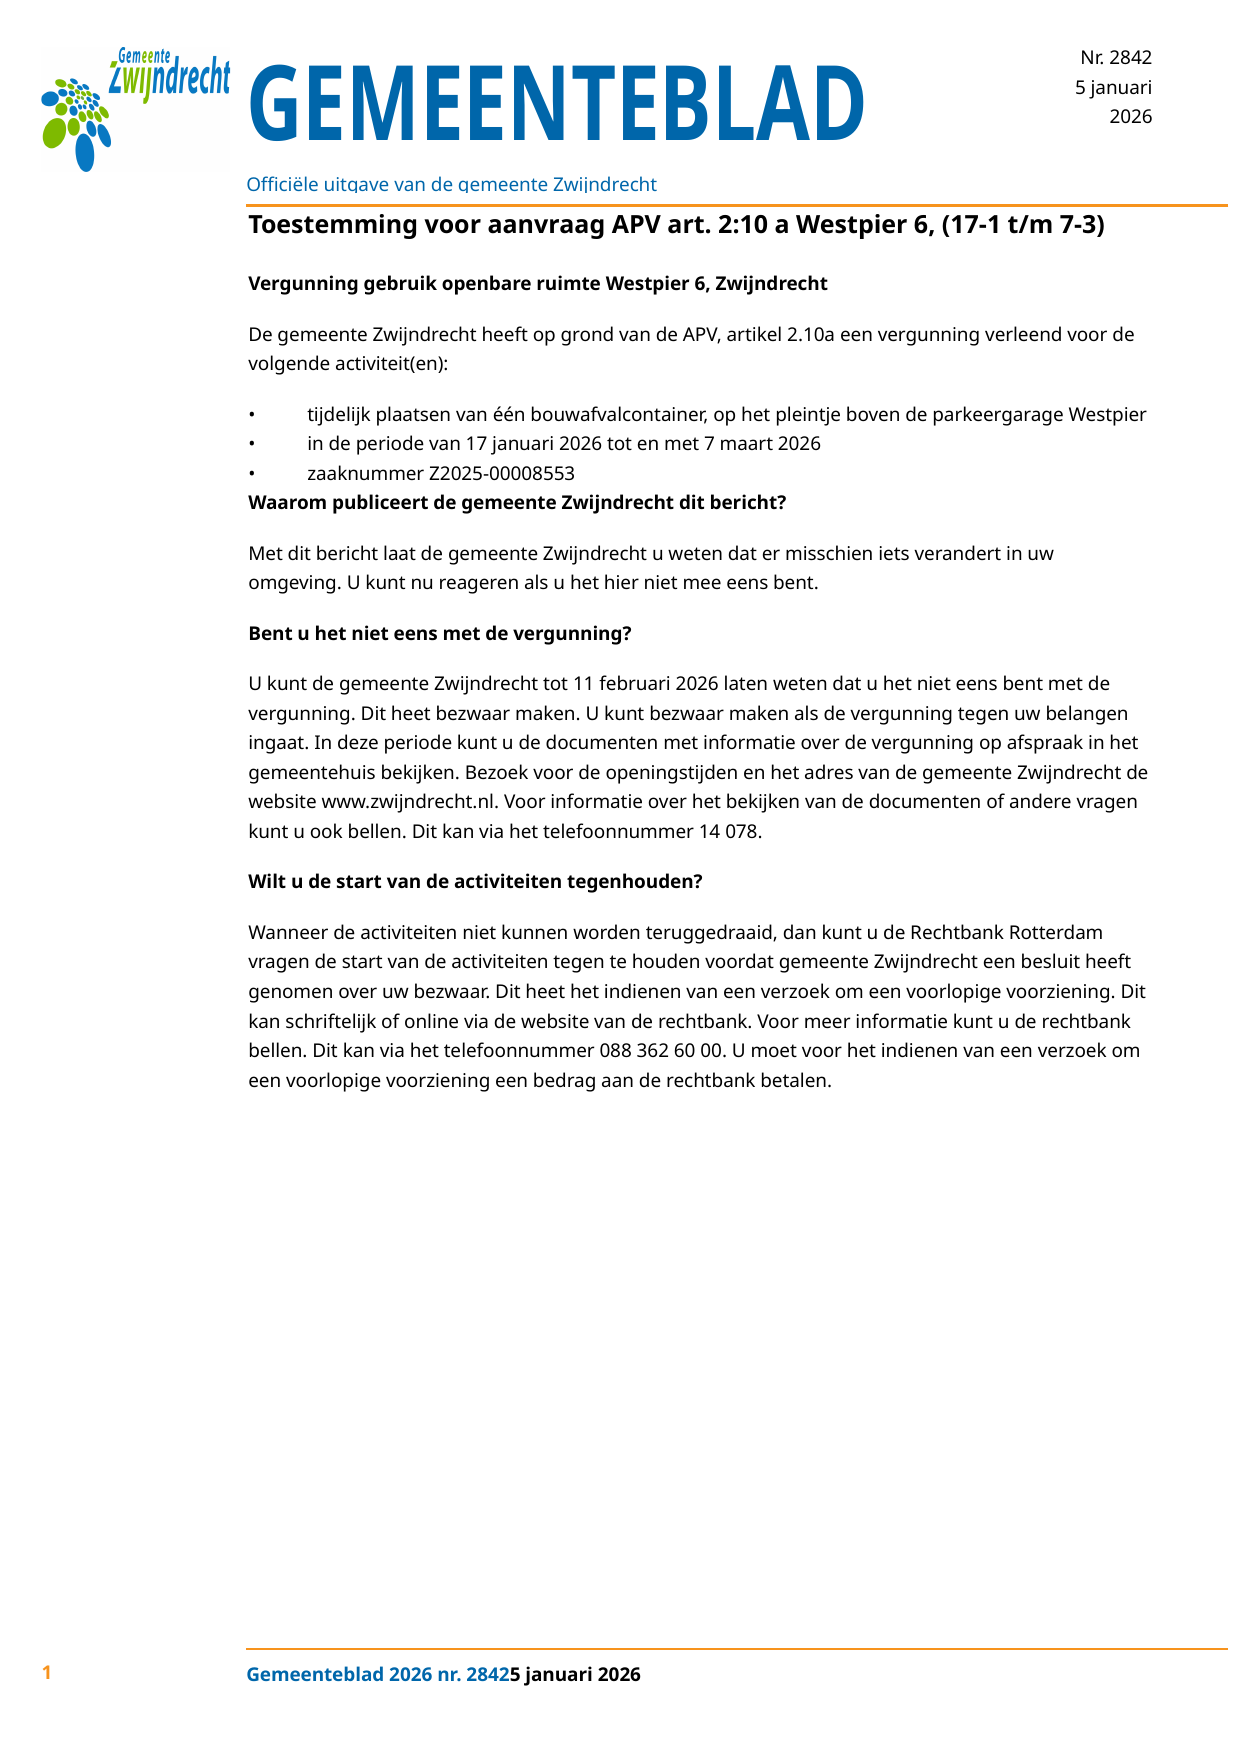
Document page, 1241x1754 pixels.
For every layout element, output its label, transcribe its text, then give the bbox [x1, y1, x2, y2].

text Vergunning gebruik openbare ruimte Westpier 6, Zwijndrecht [248, 270, 1152, 296]
text Wilt u de start van de activiteiten tegenhouden? [248, 869, 1152, 894]
picture [41, 47, 231, 172]
text U kunt de gemeente Zwijndrecht tot 11 februari 2026 laten weten dat u het niet eens bent met de vergunning. Dit heet bezwaar maken. U kunt bezwaar maken als de vergunning tegen uw belangen ingaat. In deze periode kunt u de documenten met informatie over de vergunning op afspraak in het gemeentehuis bekijken. Bezoek voor de openingstijden en het adres van de gemeente Zwijndrecht de website www.zwijndrecht.nl. Voor informatie over het bekijken van de documenten of andere vragen kunt u ook bellen. Dit kan via het telefoonnummer 14 078. [248, 670, 1152, 844]
text Toestemming voor aanvraag APV art. 2:10 a Westpier 6, (17-1 t/m 7-3) [248, 207, 1152, 241]
text Waarom publiceert de gemeente Zwijndrecht dit bericht? [248, 489, 1152, 515]
text Met dit bericht laat de gemeente Zwijndrecht u weten dat er misschien iets verandert in uw omgeving. U kunt nu reageren als u het hier niet mee eens bent. [248, 540, 1152, 595]
text Bent u het niet eens met de vergunning? [248, 620, 1152, 646]
text De gemeente Zwijndrecht heeft op grond van de APV, artikel 2.10a een vergunning verleend voor de volgende activiteit(en): [248, 321, 1152, 376]
list in de periode van 17 januari 2026 tot en met 7 maart 2026 [248, 430, 1152, 456]
list tijdelijk plaatsen van één bouwafvalcontainer, op het pleintje boven de parkeergarage Westpier [248, 401, 1152, 426]
list zaaknummer Z2025-00008553 [248, 460, 1152, 486]
text Wanneer de activiteiten niet kunnen worden teruggedraaid, dan kunt u de Rechtbank Rotterdam vragen de start van de activiteiten tegen te houden voordat gemeente Zwijndrecht een besluit heeft genomen over uw bezwaar. Dit heet het indienen van een verzoek om een voorlopige voorziening. Dit kan schriftelijk of online via de website van de rechtbank. Voor meer informatie kunt u de rechtbank bellen. Dit kan via het telefoonnummer 088 362 60 00. U moet voor het indienen van een verzoek om een voorlopige voorziening een bedrag aan de rechtbank betalen. [248, 919, 1152, 1093]
